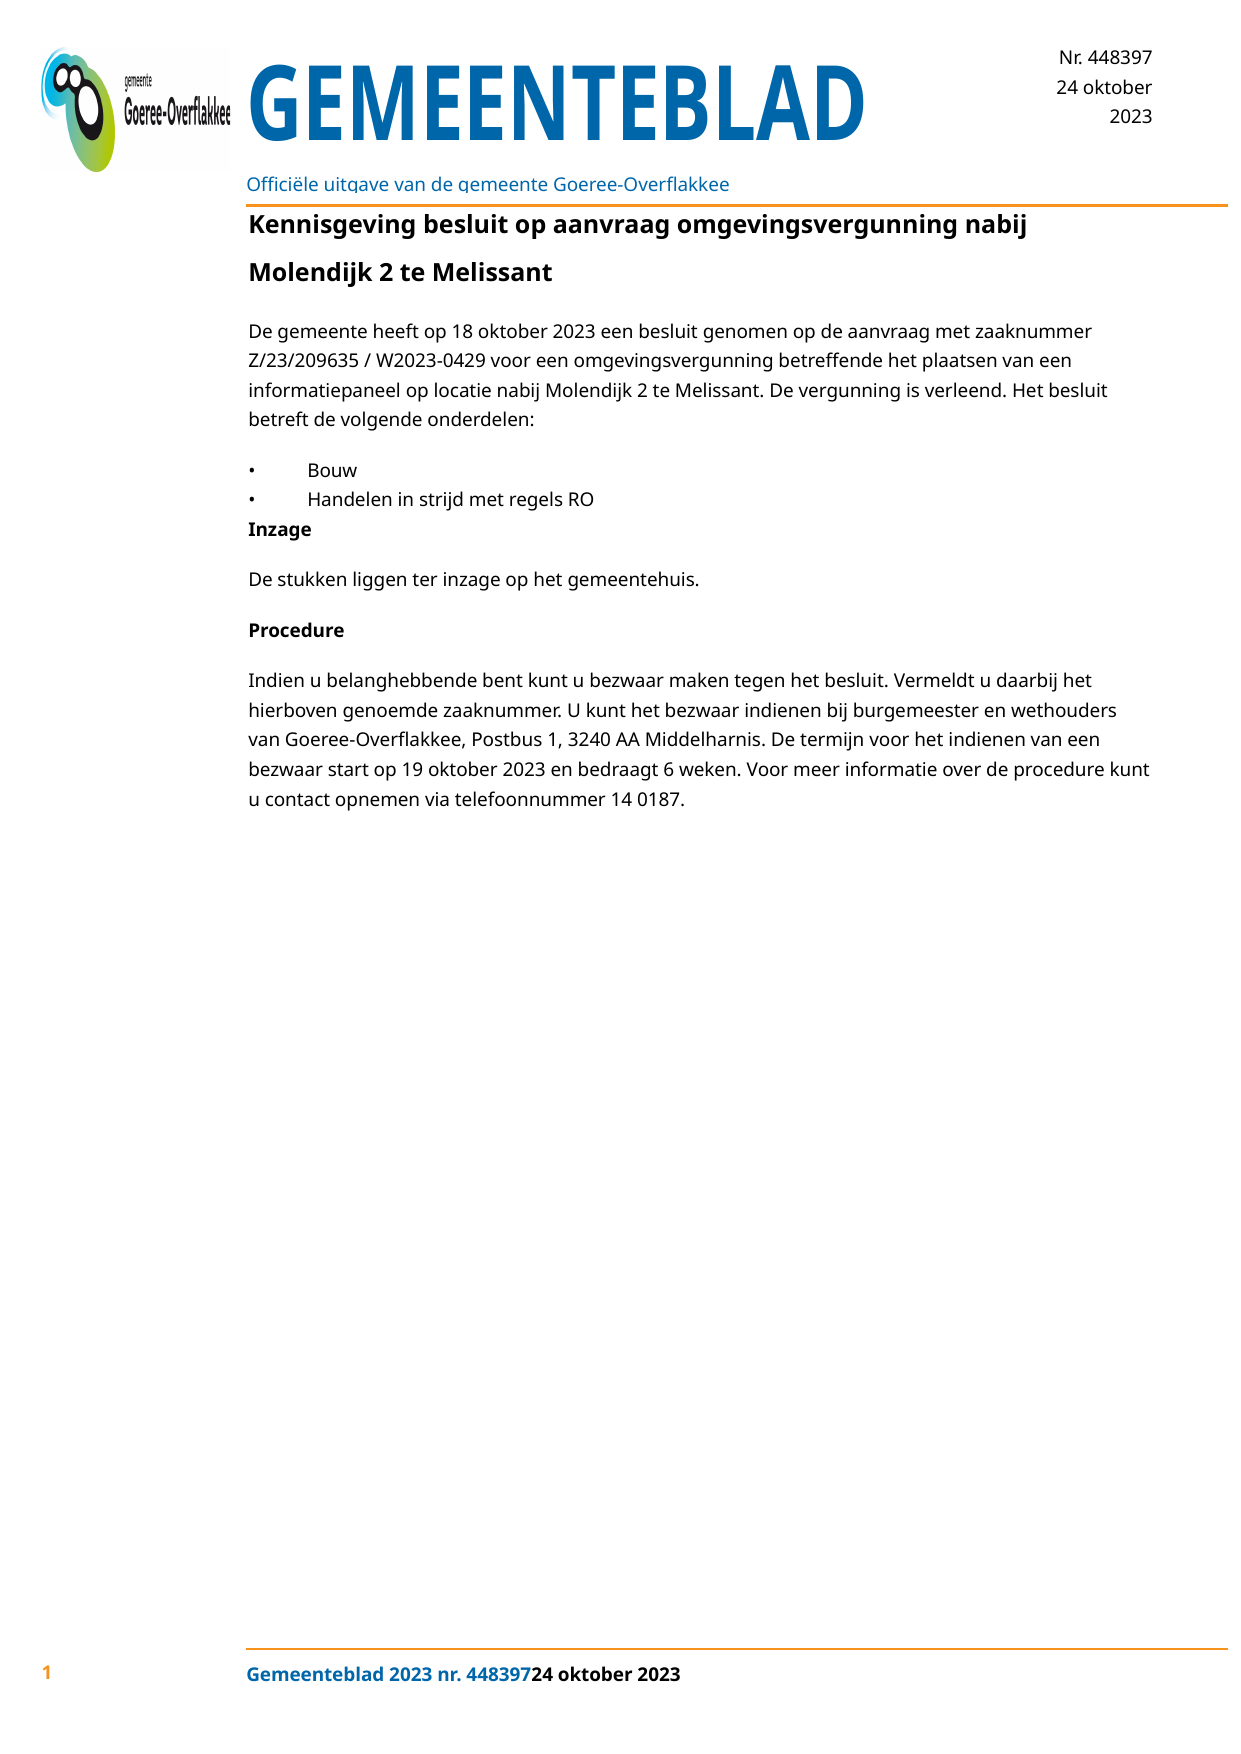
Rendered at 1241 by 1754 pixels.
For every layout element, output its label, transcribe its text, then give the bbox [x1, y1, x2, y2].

text Procedure [248, 617, 1152, 643]
list Bouw [248, 457, 1152, 483]
text De gemeente heeft op 18 oktober 2023 een besluit genomen op de aanvraag met zaaknummer Z/23/209635 / W2023-0429 voor een omgevingsvergunning betreffende het plaatsen van een informatiepaneel op locatie nabij Molendijk 2 te Melissant. De vergunning is verleend. Het besluit betreft de volgende onderdelen: [248, 318, 1152, 432]
text De stukken liggen ter inzage op het gemeentehuis. [248, 567, 1152, 592]
text Inzage [248, 516, 1152, 542]
text Indien u belanghebbende bent kunt u bezwaar maken tegen het besluit. Vermeldt u daarbij het hierboven genoemde zaaknummer. U kunt het bezwaar indienen bij burgemeester en wethouders van Goeree-Overflakkee, Postbus 1, 3240 AA Middelharnis. De termijn voor het indienen van een bezwaar start op 19 oktober 2023 en bedraagt 6 weken. Voor meer informatie over de procedure kunt u contact opnemen via telefoonnummer 14 0187. [248, 667, 1152, 812]
text Kennisgeving besluit op aanvraag omgevingsvergunning nabij Molendijk 2 te Melissant [248, 207, 1152, 288]
picture [41, 47, 231, 172]
list Handelen in strijd met regels RO [248, 487, 1152, 512]
